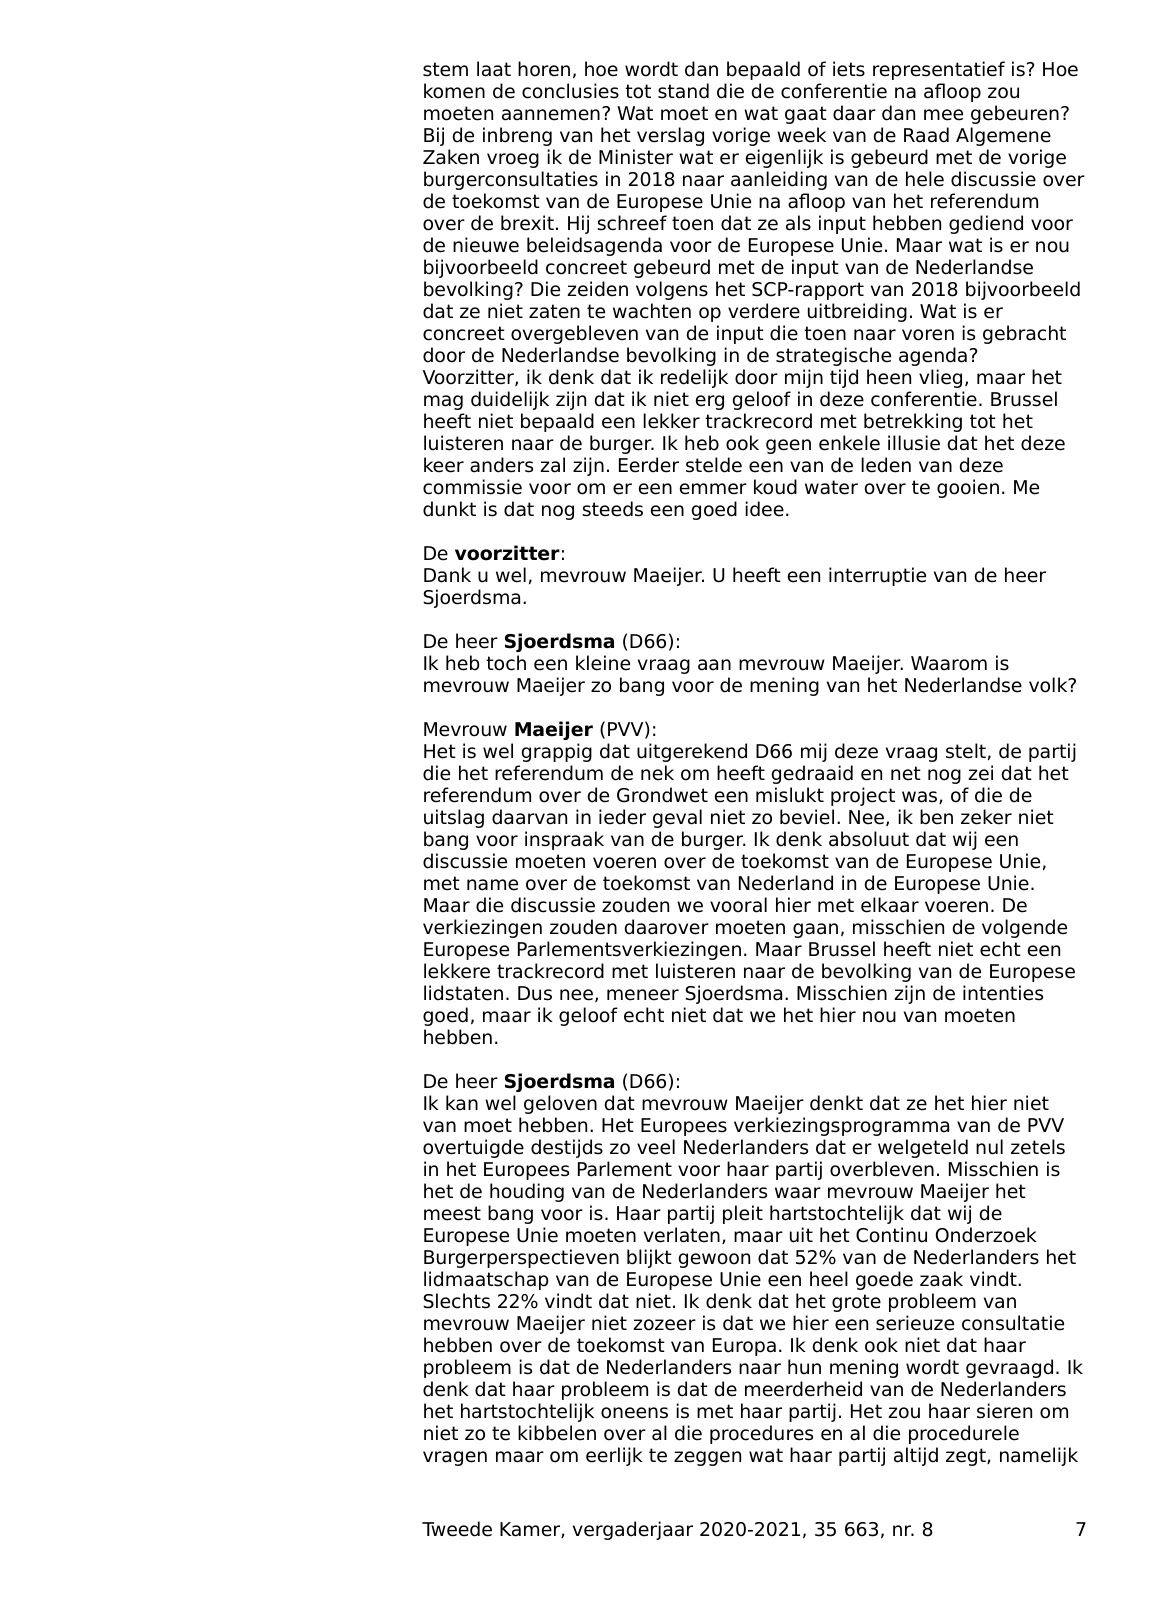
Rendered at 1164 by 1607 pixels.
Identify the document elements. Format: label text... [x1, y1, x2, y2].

text Mevrouw Maeijer (PVV): [422, 719, 1087, 741]
text Ik kan wel geloven dat mevrouw Maeijer denkt dat ze het hier niet van moet hebben. Het Europees verkiezingsprogramma van de PVV overtuigde destijds zo veel Nederlanders dat er welgeteld nul zetels in het Europees Parlement voor haar partij overbleven. Misschien is het de houding van de Nederlanders waar mevrouw Maeijer het meest bang voor is. Haar partij pleit hartstochtelijk dat wij de Europese Unie moeten verlaten, maar uit het Continu Onderzoek Burgerperspectieven blijkt gewoon dat 52% van de Nederlanders het lidmaatschap van de Europese Unie een heel goede zaak vindt. Slechts 22% vindt dat niet. Ik denk dat het grote probleem van mevrouw Maeijer niet zozeer is dat we hier een serieuze consultatie hebben over de toekomst van Europa. Ik denk ook niet dat haar probleem is dat de Nederlanders naar hun mening wordt gevraagd. Ik denk dat haar probleem is dat de meerderheid van de Nederlanders het hartstochtelijk oneens is met haar partij. Het zou haar sieren om niet zo te kibbelen over al die procedures en al die procedurele vragen maar om eerlijk te zeggen wat haar partij altijd zegt, namelijk [422, 1093, 1087, 1467]
text Dank u wel, mevrouw Maeijer. U heeft een interruptie van de heer Sjoerdsma. [422, 565, 1087, 609]
text De heer Sjoerdsma (D66): [422, 1071, 1087, 1093]
text De voorzitter: [422, 543, 1087, 565]
text De heer Sjoerdsma (D66): [422, 631, 1087, 653]
text stem laat horen, hoe wordt dan bepaald of iets representatief is? Hoe komen de conclusies tot stand die de conferentie na afloop zou moeten aannemen? Wat moet en wat gaat daar dan mee gebeuren? [422, 59, 1087, 125]
text Ik heb toch een kleine vraag aan mevrouw Maeijer. Waarom is mevrouw Maeijer zo bang voor de mening van het Nederlandse volk? [422, 653, 1087, 697]
text Bij de inbreng van het verslag vorige week van de Raad Algemene Zaken vroeg ik de Minister wat er eigenlijk is gebeurd met de vorige burgerconsultaties in 2018 naar aanleiding van de hele discussie over de toekomst van de Europese Unie na afloop van het referendum over de brexit. Hij schreef toen dat ze als input hebben gediend voor de nieuwe beleidsagenda voor de Europese Unie. Maar wat is er nou bijvoorbeeld concreet gebeurd met de input van de Nederlandse bevolking? Die zeiden volgens het SCP-rapport van 2018 bijvoorbeeld dat ze niet zaten te wachten op verdere uitbreiding. Wat is er concreet overgebleven van de input die toen naar voren is gebracht door de Nederlandse bevolking in de strategische agenda? [422, 125, 1087, 367]
text Het is wel grappig dat uitgerekend D66 mij deze vraag stelt, de partij die het referendum de nek om heeft gedraaid en net nog zei dat het referendum over de Grondwet een mislukt project was, of die de uitslag daarvan in ieder geval niet zo beviel. Nee, ik ben zeker niet bang voor inspraak van de burger. Ik denk absoluut dat wij een discussie moeten voeren over de toekomst van de Europese Unie, met name over de toekomst van Nederland in de Europese Unie. Maar die discussie zouden we vooral hier met elkaar voeren. De verkiezingen zouden daarover moeten gaan, misschien de volgende Europese Parlementsverkiezingen. Maar Brussel heeft niet echt een lekkere trackrecord met luisteren naar de bevolking van de Europese lidstaten. Dus nee, meneer Sjoerdsma. Misschien zijn de intenties goed, maar ik geloof echt niet dat we het hier nou van moeten hebben. [422, 741, 1087, 1049]
text Voorzitter, ik denk dat ik redelijk door mijn tijd heen vlieg, maar het mag duidelijk zijn dat ik niet erg geloof in deze conferentie. Brussel heeft niet bepaald een lekker trackrecord met betrekking tot het luisteren naar de burger. Ik heb ook geen enkele illusie dat het deze keer anders zal zijn. Eerder stelde een van de leden van deze commissie voor om er een emmer koud water over te gooien. Me dunkt is dat nog steeds een goed idee. [422, 367, 1087, 521]
